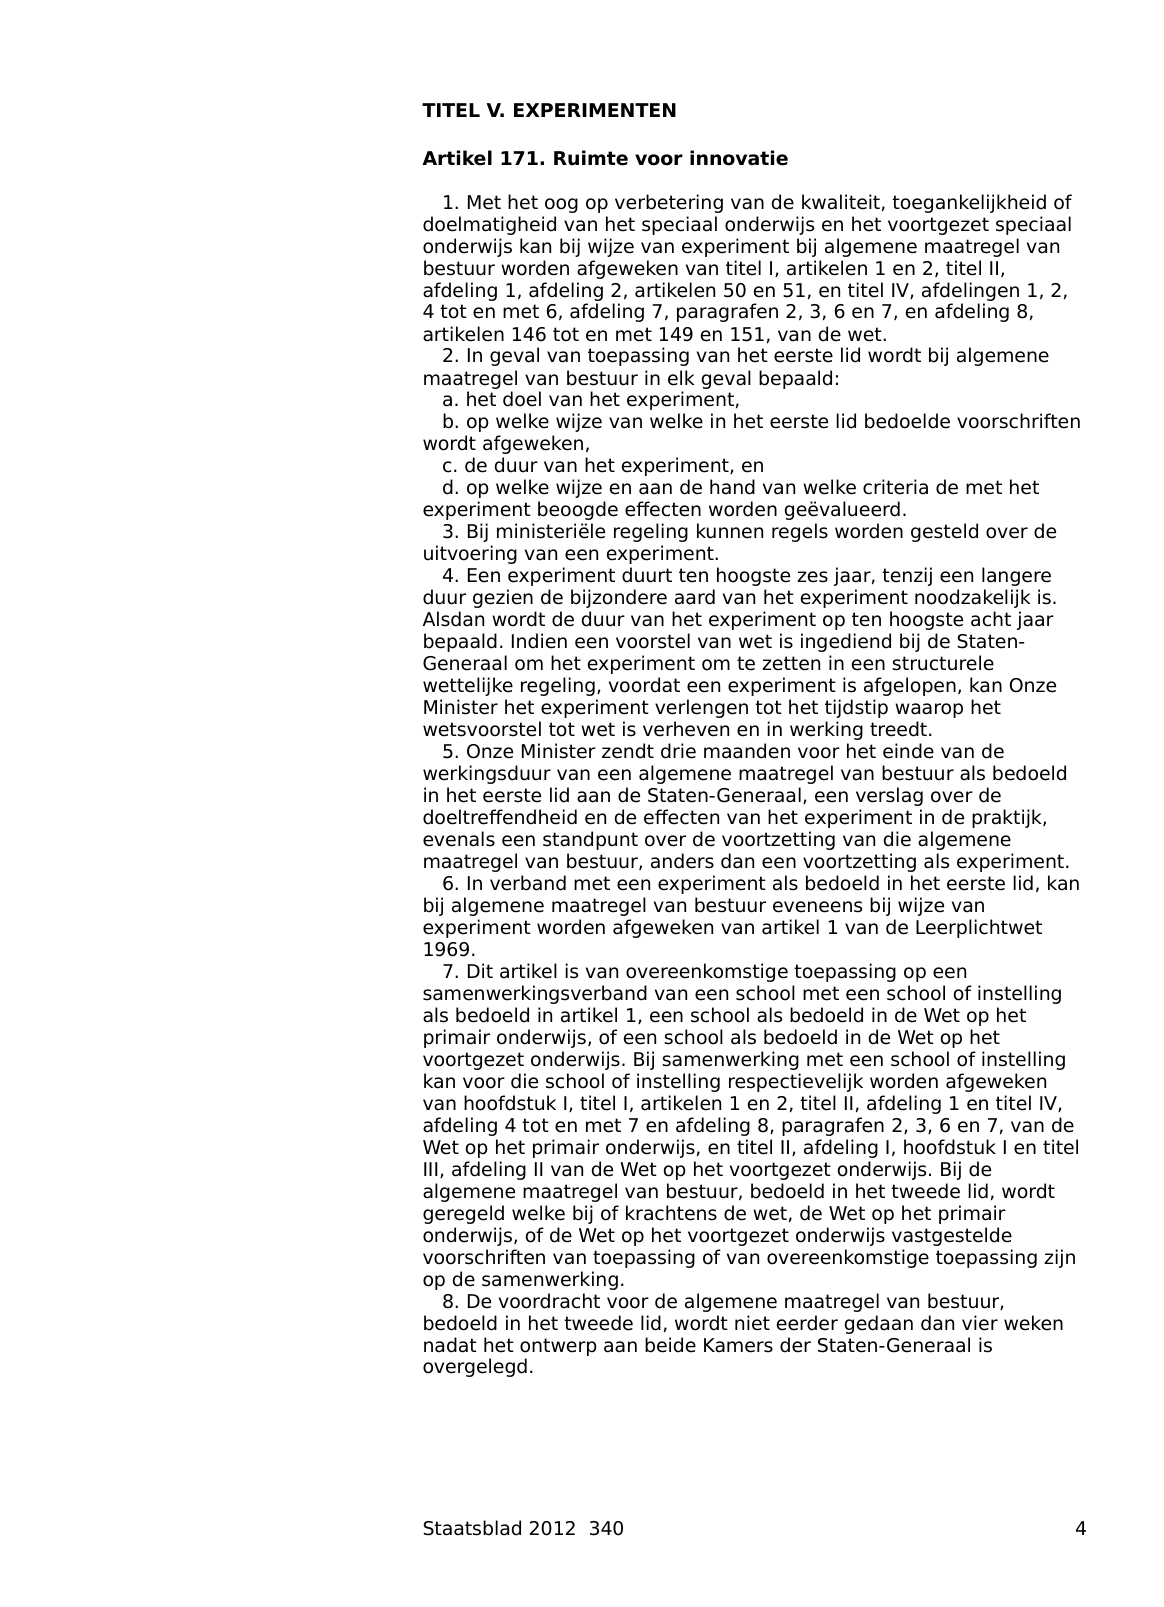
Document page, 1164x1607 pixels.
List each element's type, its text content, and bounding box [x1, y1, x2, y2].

subtitle Artikel 171. Ruimte voor innovatie [422, 147, 1087, 169]
text 8. De voordracht voor de algemene maatregel van bestuur, bedoeld in het tweede lid, wordt niet eerder gedaan dan vier weken nadat het ontwerp aan beide Kamers der Staten-Generaal is overgelegd. [422, 1291, 1087, 1378]
text 4. Een experiment duurt ten hoogste zes jaar, tenzij een langere duur gezien de bijzondere aard van het experiment noodzakelijk is. Alsdan wordt de duur van het experiment op ten hoogste acht jaar bepaald. Indien een voorstel van wet is ingediend bij de Staten-Generaal om het experiment om te zetten in een structurele wettelijke regeling, voordat een experiment is afgelopen, kan Onze Minister het experiment verlengen tot het tijdstip waarop het wetsvoorstel tot wet is verheven en in werking treedt. [422, 565, 1087, 741]
text 7. Dit artikel is van overeenkomstige toepassing op een samenwerkingsverband van een school met een school of instelling als bedoeld in artikel 1, een school als bedoeld in de Wet op het primair onderwijs, of een school als bedoeld in de Wet op het voortgezet onderwijs. Bij samenwerking met een school of instelling kan voor die school of instelling respectievelijk worden afgeweken van hoofdstuk I, titel I, artikelen 1 en 2, titel II, afdeling 1 en titel IV, afdeling 4 tot en met 7 en afdeling 8, paragrafen 2, 3, 6 en 7, van de Wet op het primair onderwijs, en titel II, afdeling I, hoofdstuk I en titel III, afdeling II van de Wet op het voortgezet onderwijs. Bij de algemene maatregel van bestuur, bedoeld in het tweede lid, wordt geregeld welke bij of krachtens de wet, de Wet op het primair onderwijs, of de Wet op het voortgezet onderwijs vastgestelde voorschriften van toepassing of van overeenkomstige toepassing zijn op de samenwerking. [422, 961, 1087, 1291]
text 1. Met het oog op verbetering van de kwaliteit, toegankelijkheid of doelmatigheid van het speciaal onderwijs en het voortgezet speciaal onderwijs kan bij wijze van experiment bij algemene maatregel van bestuur worden afgeweken van titel I, artikelen 1 en 2, titel II, afdeling 1, afdeling 2, artikelen 50 en 51, en titel IV, afdelingen 1, 2, 4 tot en met 6, afdeling 7, paragrafen 2, 3, 6 en 7, en afdeling 8, artikelen 146 tot en met 149 en 151, van de wet. [422, 192, 1087, 345]
text c. de duur van het experiment, en [422, 455, 1087, 477]
text 2. In geval van toepassing van het eerste lid wordt bij algemene maatregel van bestuur in elk geval bepaald: [422, 345, 1087, 389]
text 6. In verband met een experiment als bedoeld in het eerste lid, kan bij algemene maatregel van bestuur eveneens bij wijze van experiment worden afgeweken van artikel 1 van de Leerplichtwet 1969. [422, 873, 1087, 961]
text a. het doel van het experiment, [422, 389, 1087, 411]
text 5. Onze Minister zendt drie maanden voor het einde van de werkingsduur van een algemene maatregel van bestuur als bedoeld in het eerste lid aan de Staten-Generaal, een verslag over de doeltreffendheid en de effecten van het experiment in de praktijk, evenals een standpunt over de voortzetting van die algemene maatregel van bestuur, anders dan een voortzetting als experiment. [422, 741, 1087, 873]
text d. op welke wijze en aan de hand van welke criteria de met het experiment beoogde effecten worden geëvalueerd. [422, 477, 1087, 521]
text 3. Bij ministeriële regeling kunnen regels worden gesteld over de uitvoering van een experiment. [422, 521, 1087, 565]
text b. op welke wijze van welke in het eerste lid bedoelde voorschriften wordt afgeweken, [422, 411, 1087, 455]
subtitle TITEL V. EXPERIMENTEN [422, 100, 1087, 122]
